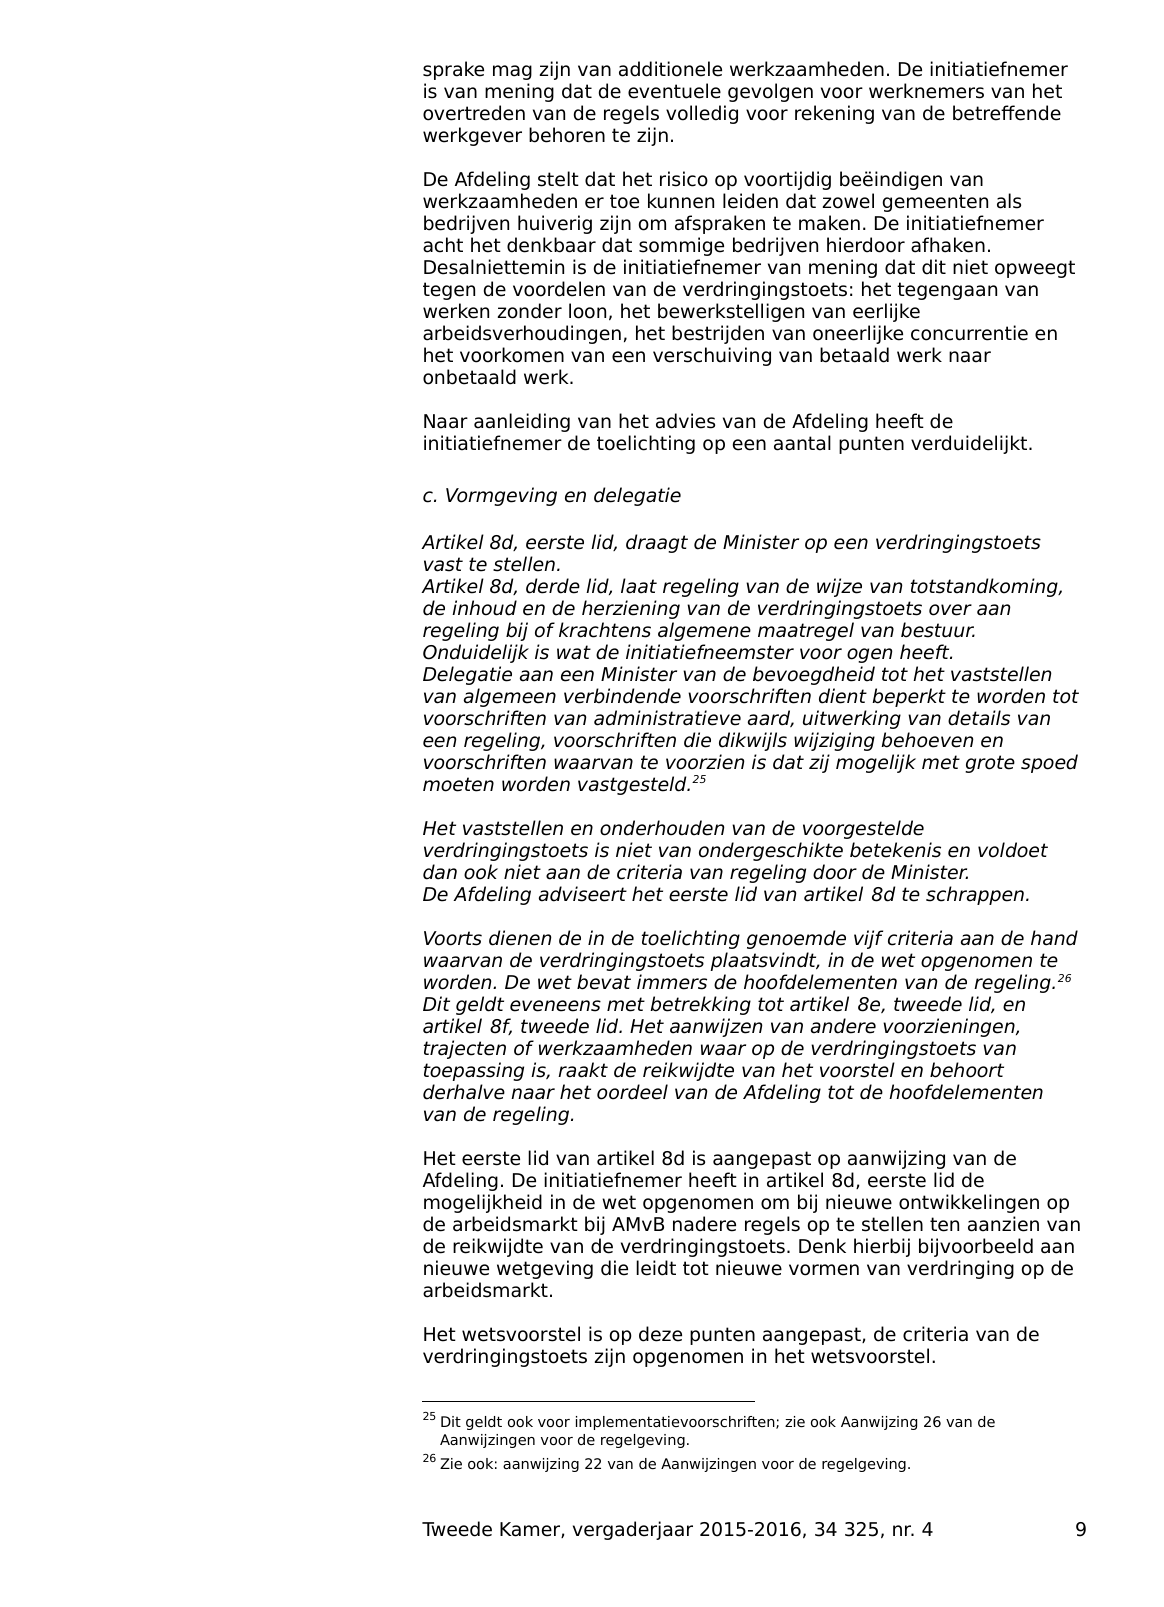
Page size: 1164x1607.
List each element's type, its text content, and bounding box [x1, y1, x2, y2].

text Naar aanleiding van het advies van de Afdeling heeft de initiatiefnemer de toelichting op een aantal punten verduidelijkt. [422, 411, 1087, 455]
text Dit geldt eveneens met betrekking tot artikel 8e, tweede lid, en artikel 8f, tweede lid. Het aanwijzen van andere voorzieningen, trajecten of werkzaamheden waar op de verdringingstoets van toepassing is, raakt de reikwijdte van het voorstel en behoort derhalve naar het oordeel van de Afdeling tot de hoofdelementen van de regeling. [422, 994, 1087, 1126]
text Delegatie aan een Minister van de bevoegdheid tot het vaststellen van algemeen verbindende voorschriften dient beperkt te worden tot voorschriften van administratieve aard, uitwerking van details van een regeling, voorschriften die dikwijls wijziging behoeven en voorschriften waarvan te voorzien is dat zij mogelijk met grote spoed moeten worden vastgesteld. [422, 664, 1087, 796]
text Onduidelijk is wat de initiatiefneemster voor ogen heeft. [422, 642, 1087, 664]
text Artikel 8d, eerste lid, draagt de Minister op een verdringingstoets vast te stellen. [422, 532, 1087, 576]
text Het wetsvoorstel is op deze punten aangepast, de criteria van de verdringingstoets zijn opgenomen in het wetsvoorstel. [422, 1324, 1087, 1368]
text De Afdeling stelt dat het risico op voortijdig beëindigen van werkzaamheden er toe kunnen leiden dat zowel gemeenten als bedrijven huiverig zijn om afspraken te maken. De initiatiefnemer acht het denkbaar dat sommige bedrijven hierdoor afhaken. Desalniettemin is de initiatiefnemer van mening dat dit niet opweegt tegen de voordelen van de verdringingstoets: het tegengaan van werken zonder loon, het bewerkstelligen van eerlijke arbeidsverhoudingen, het bestrijden van oneerlijke concurrentie en het voorkomen van een verschuiving van betaald werk naar onbetaald werk. [422, 169, 1087, 389]
text Voorts dienen de in de toelichting genoemde vijf criteria aan de hand waarvan de verdringingstoets plaatsvindt, in de wet opgenomen te worden. De wet bevat immers de hoofdelementen van de regeling. [422, 928, 1087, 994]
text De Afdeling adviseert het eerste lid van artikel 8d te schrappen. [422, 884, 1087, 906]
text sprake mag zijn van additionele werkzaamheden. De initiatiefnemer is van mening dat de eventuele gevolgen voor werknemers van het overtreden van de regels volledig voor rekening van de betreffende werkgever behoren te zijn. [422, 59, 1087, 147]
text Artikel 8d, derde lid, laat regeling van de wijze van totstandkoming, de inhoud en de herziening van de verdringingstoets over aan regeling bij of krachtens algemene maatregel van bestuur. [422, 576, 1087, 642]
text Zie ook: aanwijzing 22 van de Aanwijzingen voor de regelgeving. [422, 1452, 1087, 1474]
text Het vaststellen en onderhouden van de voorgestelde verdringingstoets is niet van ondergeschikte betekenis en voldoet dan ook niet aan de criteria van regeling door de Minister. [422, 818, 1087, 884]
text Het eerste lid van artikel 8d is aangepast op aanwijzing van de Afdeling. De initiatiefnemer heeft in artikel 8d, eerste lid de mogelijkheid in de wet opgenomen om bij nieuwe ontwikkelingen op de arbeidsmarkt bij AMvB nadere regels op te stellen ten aanzien van de reikwijdte van de verdringingstoets. Denk hierbij bijvoorbeeld aan nieuwe wetgeving die leidt tot nieuwe vormen van verdringing op de arbeidsmarkt. [422, 1148, 1087, 1302]
text Dit geldt ook voor implementatievoorschriften; zie ook Aanwijzing 26 van de Aanwijzingen voor de regelgeving. [422, 1410, 1087, 1449]
subtitle c. Vormgeving en delegatie [422, 485, 1087, 507]
